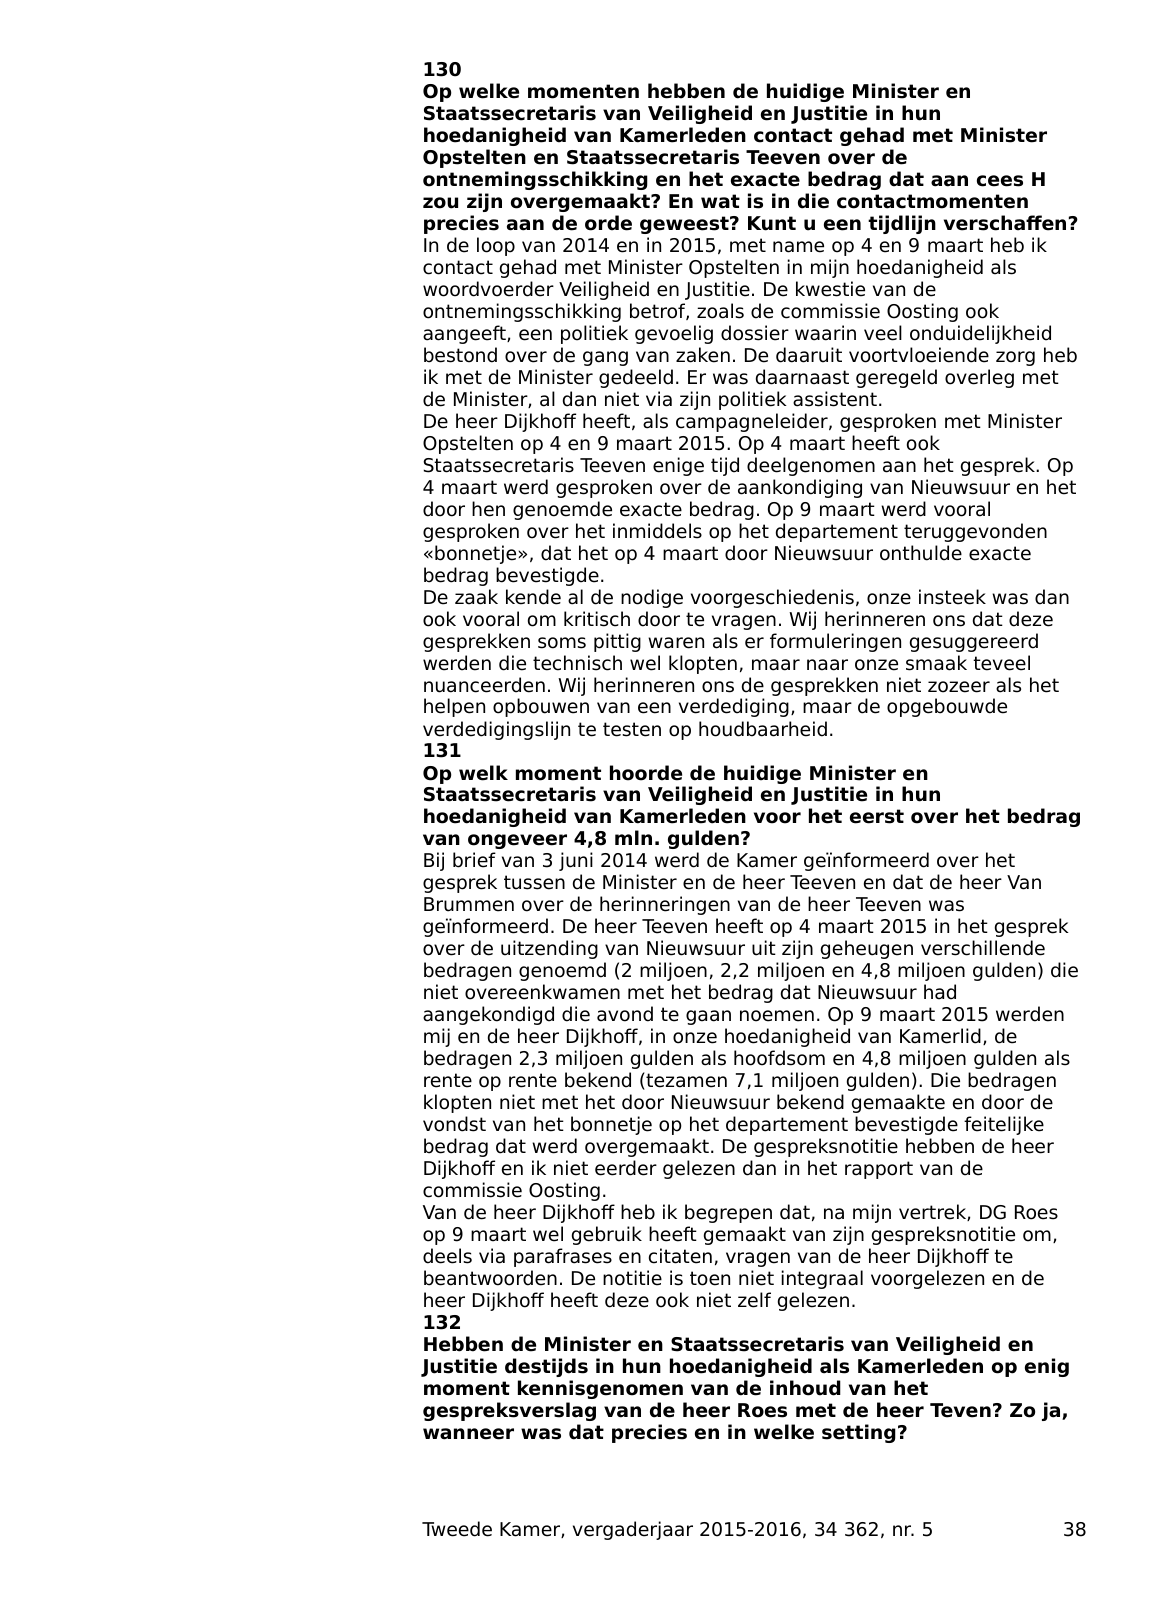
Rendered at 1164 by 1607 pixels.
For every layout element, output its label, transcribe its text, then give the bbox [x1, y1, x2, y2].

text Hebben de Minister en Staatssecretaris van Veiligheid en Justitie destijds in hun hoedanigheid als Kamerleden op enig moment kennisgenomen van de inhoud van het gespreksverslag van de heer Roes met de heer Teven? Zo ja, wanneer was dat precies en in welke setting? [422, 1334, 1087, 1444]
text 131 [422, 740, 1087, 762]
text De zaak kende al de nodige voorgeschiedenis, onze insteek was dan ook vooral om kritisch door te vragen. Wij herinneren ons dat deze gesprekken soms pittig waren als er formuleringen gesuggereerd werden die technisch wel klopten, maar naar onze smaak teveel nuanceerden. Wij herinneren ons de gesprekken niet zozeer als het helpen opbouwen van een verdediging, maar de opgebouwde verdedigingslijn te testen op houdbaarheid. [422, 587, 1087, 740]
text Bij brief van 3 juni 2014 werd de Kamer geïnformeerd over het gesprek tussen de Minister en de heer Teeven en dat de heer Van Brummen over de herinneringen van de heer Teeven was geïnformeerd. De heer Teeven heeft op 4 maart 2015 in het gesprek over de uitzending van Nieuwsuur uit zijn geheugen verschillende bedragen genoemd (2 miljoen, 2,2 miljoen en 4,8 miljoen gulden) die niet overeenkwamen met het bedrag dat Nieuwsuur had aangekondigd die avond te gaan noemen. Op 9 maart 2015 werden mij en de heer Dijkhoff, in onze hoedanigheid van Kamerlid, de bedragen 2,3 miljoen gulden als hoofdsom en 4,8 miljoen gulden als rente op rente bekend (tezamen 7,1 miljoen gulden). Die bedragen klopten niet met het door Nieuwsuur bekend gemaakte en door de vondst van het bonnetje op het departement bevestigde feitelijke bedrag dat werd overgemaakt. De gespreksnotitie hebben de heer Dijkhoff en ik niet eerder gelezen dan in het rapport van de commissie Oosting. [422, 850, 1087, 1202]
text Op welke momenten hebben de huidige Minister en Staatssecretaris van Veiligheid en Justitie in hun hoedanigheid van Kamerleden contact gehad met Minister Opstelten en Staatssecretaris Teeven over de ontnemingsschikking en het exacte bedrag dat aan cees H zou zijn overgemaakt? En wat is in die contactmomenten precies aan de orde geweest? Kunt u een tijdlijn verschaffen? [422, 81, 1087, 235]
text Op welk moment hoorde de huidige Minister en Staatssecretaris van Veiligheid en Justitie in hun hoedanigheid van Kamerleden voor het eerst over het bedrag van ongeveer 4,8 mln. gulden? [422, 762, 1087, 850]
text In de loop van 2014 en in 2015, met name op 4 en 9 maart heb ik contact gehad met Minister Opstelten in mijn hoedanigheid als woordvoerder Veiligheid en Justitie. De kwestie van de ontnemingsschikking betrof, zoals de commissie Oosting ook aangeeft, een politiek gevoelig dossier waarin veel onduidelijkheid bestond over de gang van zaken. De daaruit voortvloeiende zorg heb ik met de Minister gedeeld. Er was daarnaast geregeld overleg met de Minister, al dan niet via zijn politiek assistent. [422, 235, 1087, 411]
text De heer Dijkhoff heeft, als campagneleider, gesproken met Minister Opstelten op 4 en 9 maart 2015. Op 4 maart heeft ook Staatssecretaris Teeven enige tijd deelgenomen aan het gesprek. Op 4 maart werd gesproken over de aankondiging van Nieuwsuur en het door hen genoemde exacte bedrag. Op 9 maart werd vooral gesproken over het inmiddels op het departement teruggevonden «bonnetje», dat het op 4 maart door Nieuwsuur onthulde exacte bedrag bevestigde. [422, 411, 1087, 587]
text Van de heer Dijkhoff heb ik begrepen dat, na mijn vertrek, DG Roes op 9 maart wel gebruik heeft gemaakt van zijn gespreksnotitie om, deels via parafrases en citaten, vragen van de heer Dijkhoff te beantwoorden. De notitie is toen niet integraal voorgelezen en de heer Dijkhoff heeft deze ook niet zelf gelezen. [422, 1202, 1087, 1312]
text 132 [422, 1312, 1087, 1334]
text 130 [422, 59, 1087, 81]
